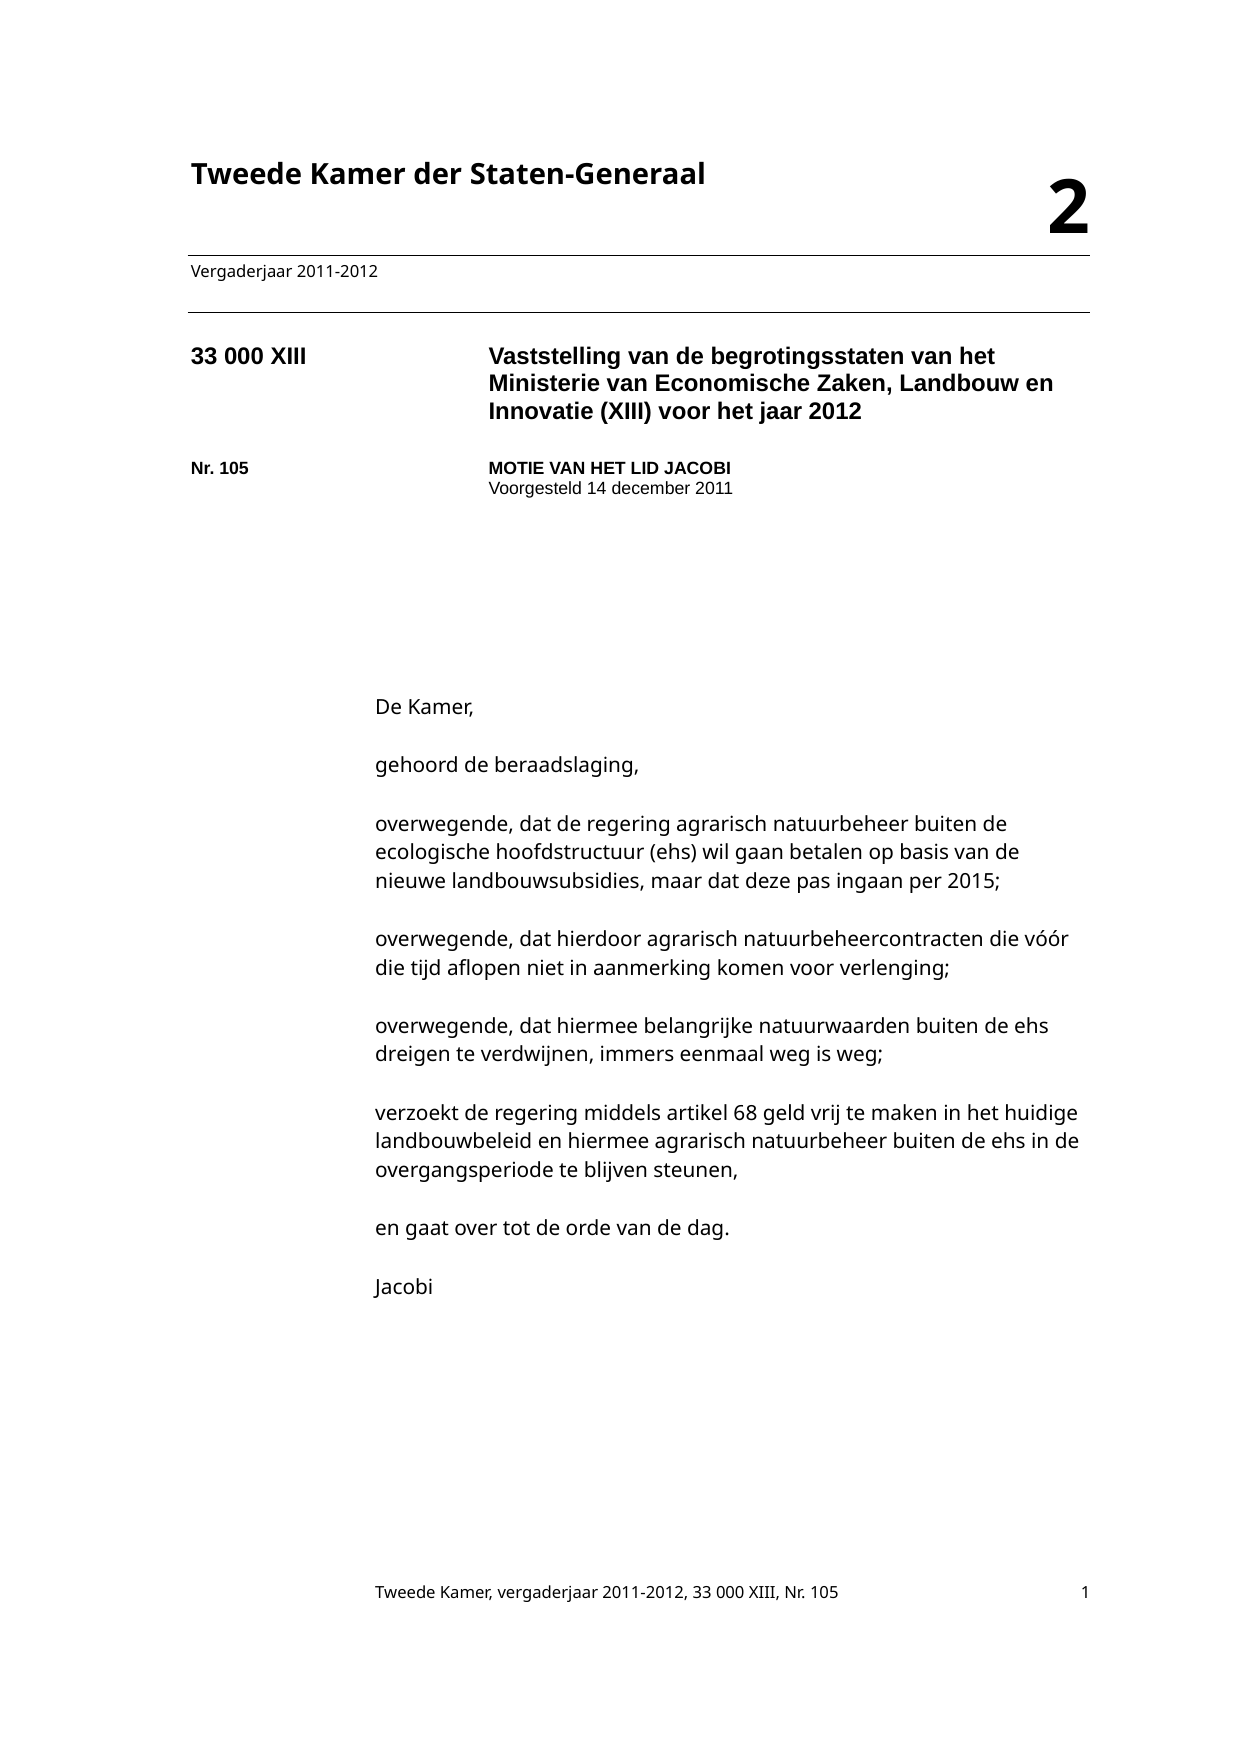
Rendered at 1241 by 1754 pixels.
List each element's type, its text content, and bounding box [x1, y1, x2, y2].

text De Kamer, [375, 692, 1090, 721]
table_cell [485, 313, 1090, 339]
table_cell [188, 313, 485, 339]
text en gaat over tot de orde van de dag. [375, 1213, 1090, 1242]
text overwegende, dat de regering agrarisch natuurbeheer buiten de ecologische hoofdstructuur (ehs) wil gaan betalen op basis van de nieuwe landbouwsubsidies, maar dat deze pas ingaan per 2015; [375, 809, 1090, 894]
table_cell Vergaderjaar 2011-2012 [188, 256, 485, 312]
table_cell MOTIE VAN HET LID JACOBI Voorgesteld 14 december 2011 [485, 455, 1090, 573]
text overwegende, dat hierdoor agrarisch natuurbeheercontracten die vóór die tijd aflopen niet in aanmerking komen voor verlenging; [375, 924, 1090, 981]
text gehoord de beraadslaging, [375, 751, 1090, 779]
table_header 2 [910, 150, 1090, 255]
text overwegende, dat hiermee belangrijke natuurwaarden buiten de ehs dreigen te verdwijnen, immers eenmaal weg is weg; [375, 1011, 1090, 1068]
table_cell [485, 256, 1090, 312]
text verzoekt de regering middels artikel 68 geld vrij te maken in het huidige landbouwbeleid en hiermee agrarisch natuurbeheer buiten de ehs in de overgangsperiode te blijven steunen, [375, 1098, 1090, 1183]
text Jacobi [375, 1272, 1090, 1300]
table_cell Vaststelling van de begrotingsstaten van het Ministerie van Economische Zaken, Landbouw en Innovatie (XIII) voor het jaar 2012 [485, 339, 1090, 454]
table_cell 33 000 XIII [188, 339, 485, 454]
table_header Tweede Kamer der Staten-Generaal [188, 150, 909, 255]
table_cell Nr. 105 [188, 455, 485, 573]
